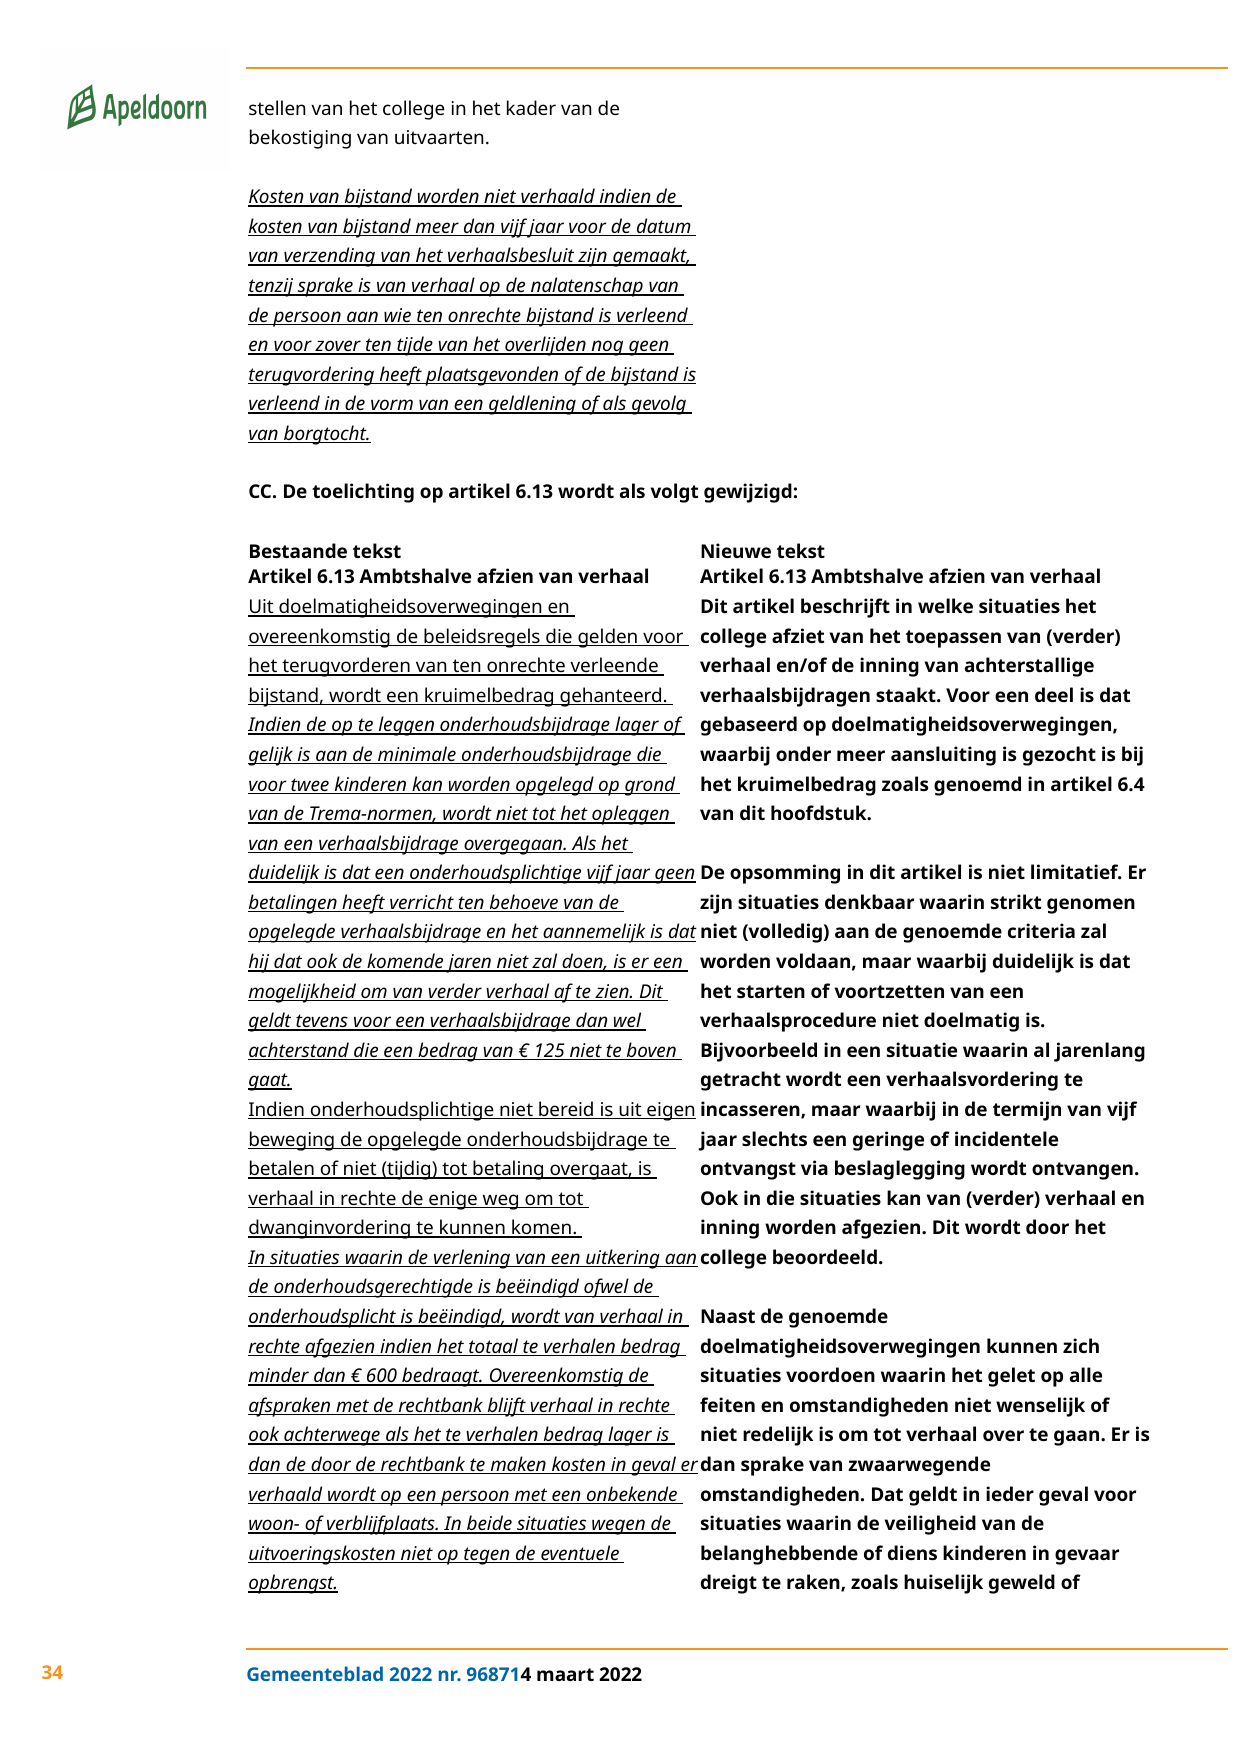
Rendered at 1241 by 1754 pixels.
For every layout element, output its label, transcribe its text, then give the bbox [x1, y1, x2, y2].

table_header Nieuwe tekst [700, 538, 1152, 564]
picture [41, 47, 231, 172]
table_cell Artikel 6.13 Ambtshalve afzien van verhaal Uit doelmatigheidsoverwegingen en overeenkomstig de beleidsregels die gelden voor het terugvorderen van ten onrechte verleende bijstand, wordt een kruimelbedrag gehanteerd. Indien de op te leggen onderhoudsbijdrage lager of gelijk is aan de minimale onderhoudsbijdrage die voor twee kinderen kan worden opgelegd op grond van de Trema-normen, wordt niet tot het opleggen van een verhaalsbijdrage overgegaan. Als het duidelijk is dat een onderhoudsplichtige vijf jaar geen betalingen heeft verricht ten behoeve van de opgelegde verhaalsbijdrage en het aannemelijk is dat hij dat ook de komende jaren niet zal doen, is er een mogelijkheid om van verder verhaal af te zien. Dit geldt tevens voor een verhaalsbijdrage dan wel achterstand die een bedrag van € 125 niet te boven gaat. Indien onderhoudsplichtige niet bereid is uit eigen beweging de opgelegde onderhoudsbijdrage te betalen of niet (tijdig) tot betaling overgaat, is verhaal in rechte de enige weg om tot dwanginvordering te kunnen komen. In situaties waarin de verlening van een uitkering aan de onderhoudsgerechtigde is beëindigd ofwel de onderhoudsplicht is beëindigd, wordt van verhaal in rechte afgezien indien het totaal te verhalen bedrag minder dan € 600 bedraagt. Overeenkomstig de afspraken met de rechtbank blijft verhaal in rechte ook achterwege als het te verhalen bedrag lager is dan de door de rechtbank te maken kosten in geval er verhaald wordt op een persoon met een onbekende woon- of verblijfplaats. In beide situaties wegen de uitvoeringskosten niet op tegen de eventuele opbrengst. [248, 564, 700, 1595]
table_cell [700, 95, 1152, 446]
table_cell Artikel 6.13 Ambtshalve afzien van verhaal Dit artikel beschrijft in welke situaties het college afziet van het toepassen van (verder) verhaal en/of de inning van achterstallige verhaalsbijdragen staakt. Voor een deel is dat gebaseerd op doelmatigheidsoverwegingen, waarbij onder meer aansluiting is gezocht is bij het kruimelbedrag zoals genoemd in artikel 6.4 van dit hoofdstuk. De opsomming in dit artikel is niet limitatief. Er zijn situaties denkbaar waarin strikt genomen niet (volledig) aan de genoemde criteria zal worden voldaan, maar waarbij duidelijk is dat het starten of voortzetten van een verhaalsprocedure niet doelmatig is. Bijvoorbeeld in een situatie waarin al jarenlang getracht wordt een verhaalsvordering te incasseren, maar waarbij in de termijn van vijf jaar slechts een geringe of incidentele ontvangst via beslaglegging wordt ontvangen. Ook in die situaties kan van (verder) verhaal en inning worden afgezien. Dit wordt door het college beoordeeld. Naast de genoemde doelmatigheidsoverwegingen kunnen zich situaties voordoen waarin het gelet op alle feiten en omstandigheden niet wenselijk of niet redelijk is om tot verhaal over te gaan. Er is dan sprake van zwaarwegende omstandigheden. Dat geldt in ieder geval voor situaties waarin de veiligheid van de belanghebbende of diens kinderen in gevaar dreigt te raken, zoals huiselijk geweld of [700, 564, 1152, 1595]
text CC. De toelichting op artikel 6.13 wordt als volgt gewijzigd: [248, 479, 1152, 504]
table_header Bestaande tekst [248, 538, 700, 564]
table_cell stellen van het college in het kader van de bekostiging van uitvaarten. Kosten van bijstand worden niet verhaald indien de kosten van bijstand meer dan vijf jaar voor de datum van verzending van het verhaalsbesluit zijn gemaakt, tenzij sprake is van verhaal op de nalatenschap van de persoon aan wie ten onrechte bijstand is verleend en voor zover ten tijde van het overlijden nog geen terugvordering heeft plaatsgevonden of de bijstand is verleend in de vorm van een geldlening of als gevolg van borgtocht. [248, 95, 700, 446]
